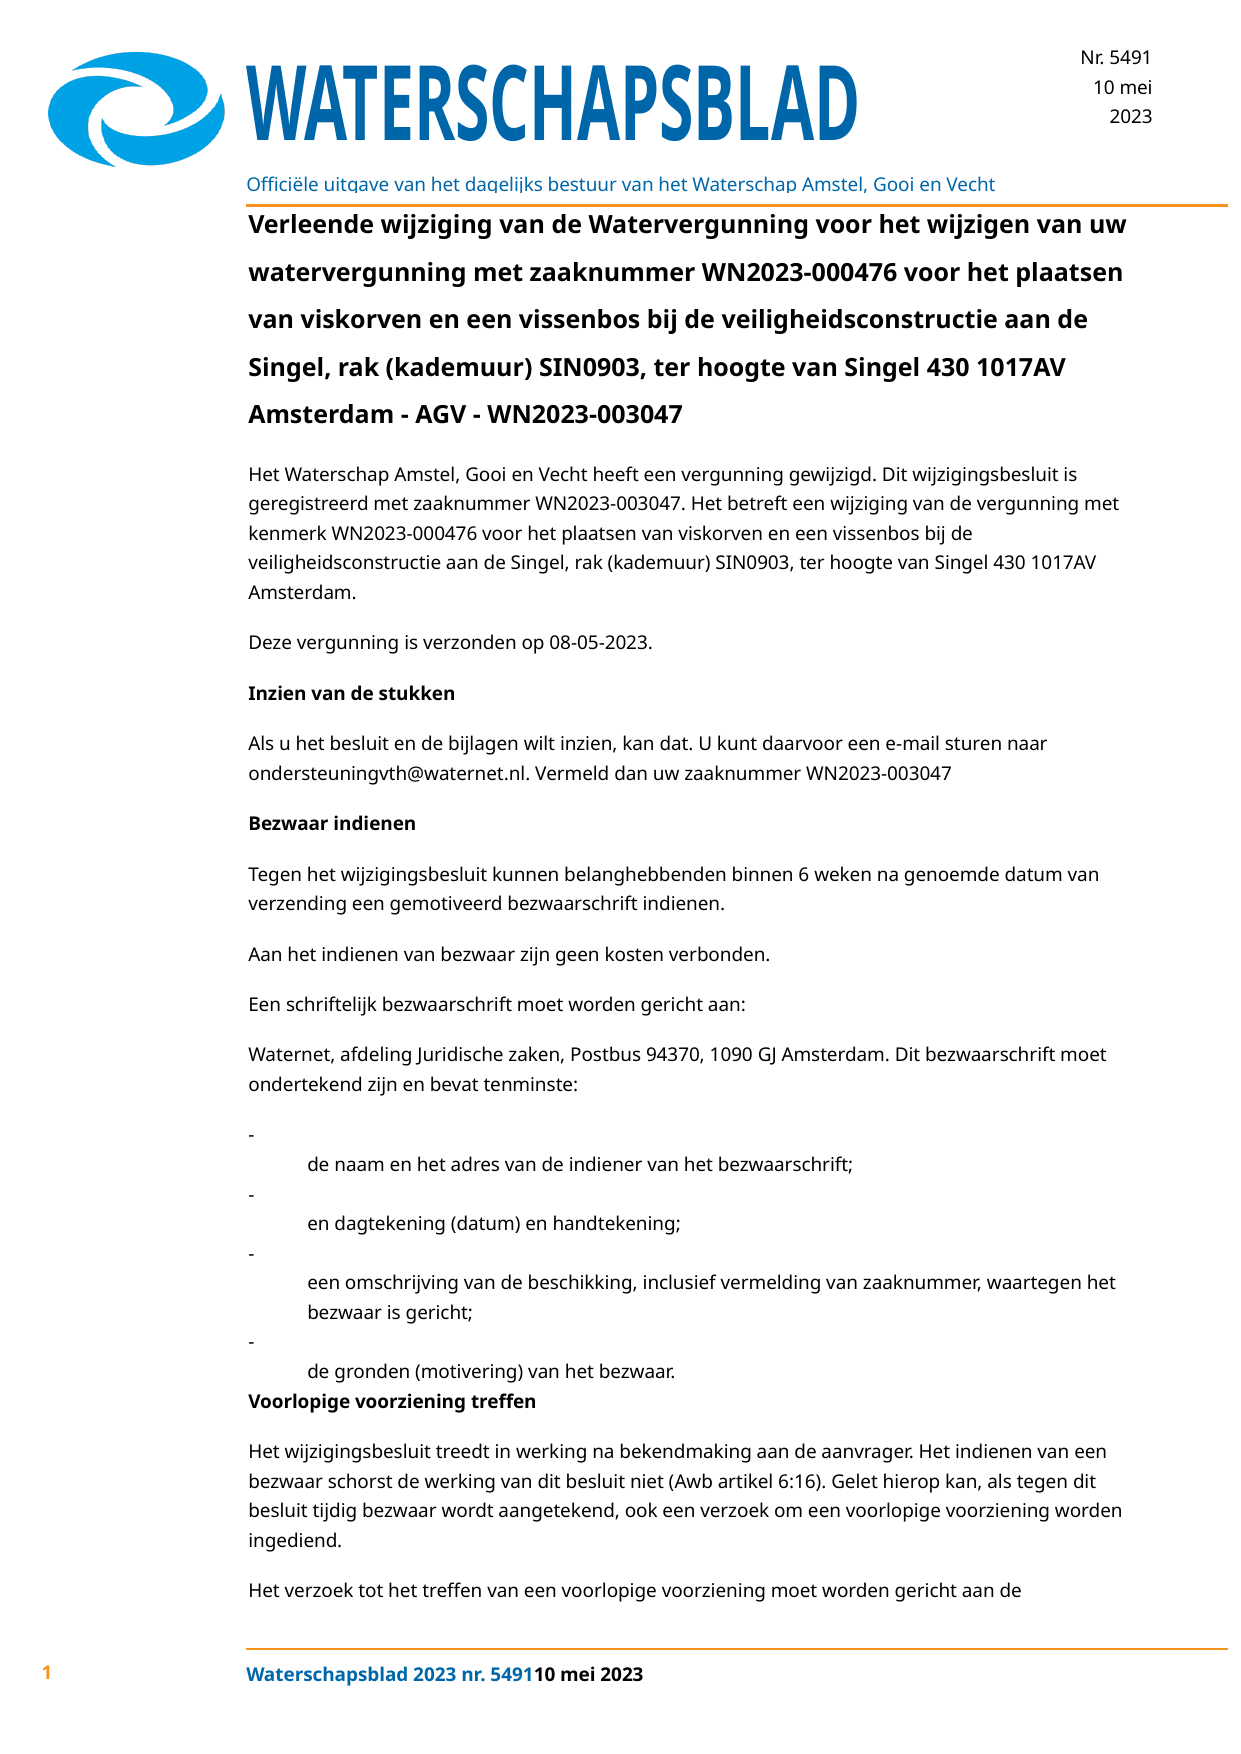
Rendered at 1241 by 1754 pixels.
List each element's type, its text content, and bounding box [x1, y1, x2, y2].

text Het Waterschap Amstel, Gooi en Vecht heeft een vergunning gewijzigd. Dit wijzigingsbesluit is geregistreerd met zaaknummer WN2023-003047. Het betreft een wijziging van de vergunning met kenmerk WN2023-000476 voor het plaatsen van viskorven en een vissenbos bij de veiligheidsconstructie aan de Singel, rak (kademuur) SIN0903, ter hoogte van Singel 430 1017AV Amsterdam. [248, 461, 1152, 605]
text Verleende wijziging van de Watervergunning voor het wijzigen van uw watervergunning met zaaknummer WN2023-000476 voor het plaatsen van viskorven en een vissenbos bij de veiligheidsconstructie aan de Singel, rak (kademuur) SIN0903, ter hoogte van Singel 430 1017AV Amsterdam - AGV - WN2023-003047 [248, 207, 1152, 431]
text Bezwaar indienen [248, 810, 1152, 836]
text Waternet, afdeling Juridische zaken, Postbus 94370, 1090 GJ Amsterdam. Dit bezwaarschrift moet ondertekend zijn en bevat tenminste: [248, 1042, 1152, 1097]
text Tegen het wijzigingsbesluit kunnen belanghebbenden binnen 6 weken na genoemde datum van verzending een gemotiveerd bezwaarschrift indienen. [248, 861, 1152, 916]
list de naam en het adres van de indiener van het bezwaarschrift; [248, 1151, 1152, 1177]
list de gronden (motivering) van het bezwaar. [248, 1358, 1152, 1384]
text Het verzoek tot het treffen van een voorlopige voorziening moet worden gericht aan de [248, 1577, 1152, 1603]
text Als u het besluit en de bijlagen wilt inzien, kan dat. U kunt daarvoor een e-mail sturen naar ondersteuningvth@waternet.nl. Vermeld dan uw zaaknummer WN2023-003047 [248, 730, 1152, 786]
text Het wijzigingsbesluit treedt in werking na bekendmaking aan de aanvrager. Het indienen van een bezwaar schorst de werking van dit besluit niet (Awb artikel 6:16). Gelet hierop kan, als tegen dit besluit tijdig bezwaar wordt aangetekend, ook een verzoek om een voorlopige voorziening worden ingediend. [248, 1438, 1152, 1553]
text Aan het indienen van bezwaar zijn geen kosten verbonden. [248, 941, 1152, 966]
text Voorlopige voorziening treffen [248, 1388, 1152, 1413]
text Inzien van de stukken [248, 680, 1152, 706]
text Deze vergunning is verzonden op 08-05-2023. [248, 629, 1152, 655]
picture [41, 47, 231, 172]
text Een schriftelijk bezwaarschrift moet worden gericht aan: [248, 991, 1152, 1017]
list en dagtekening (datum) en handtekening; [248, 1210, 1152, 1236]
list een omschrijving van de beschikking, inclusief vermelding van zaaknummer, waartegen het bezwaar is gericht; [248, 1269, 1152, 1325]
